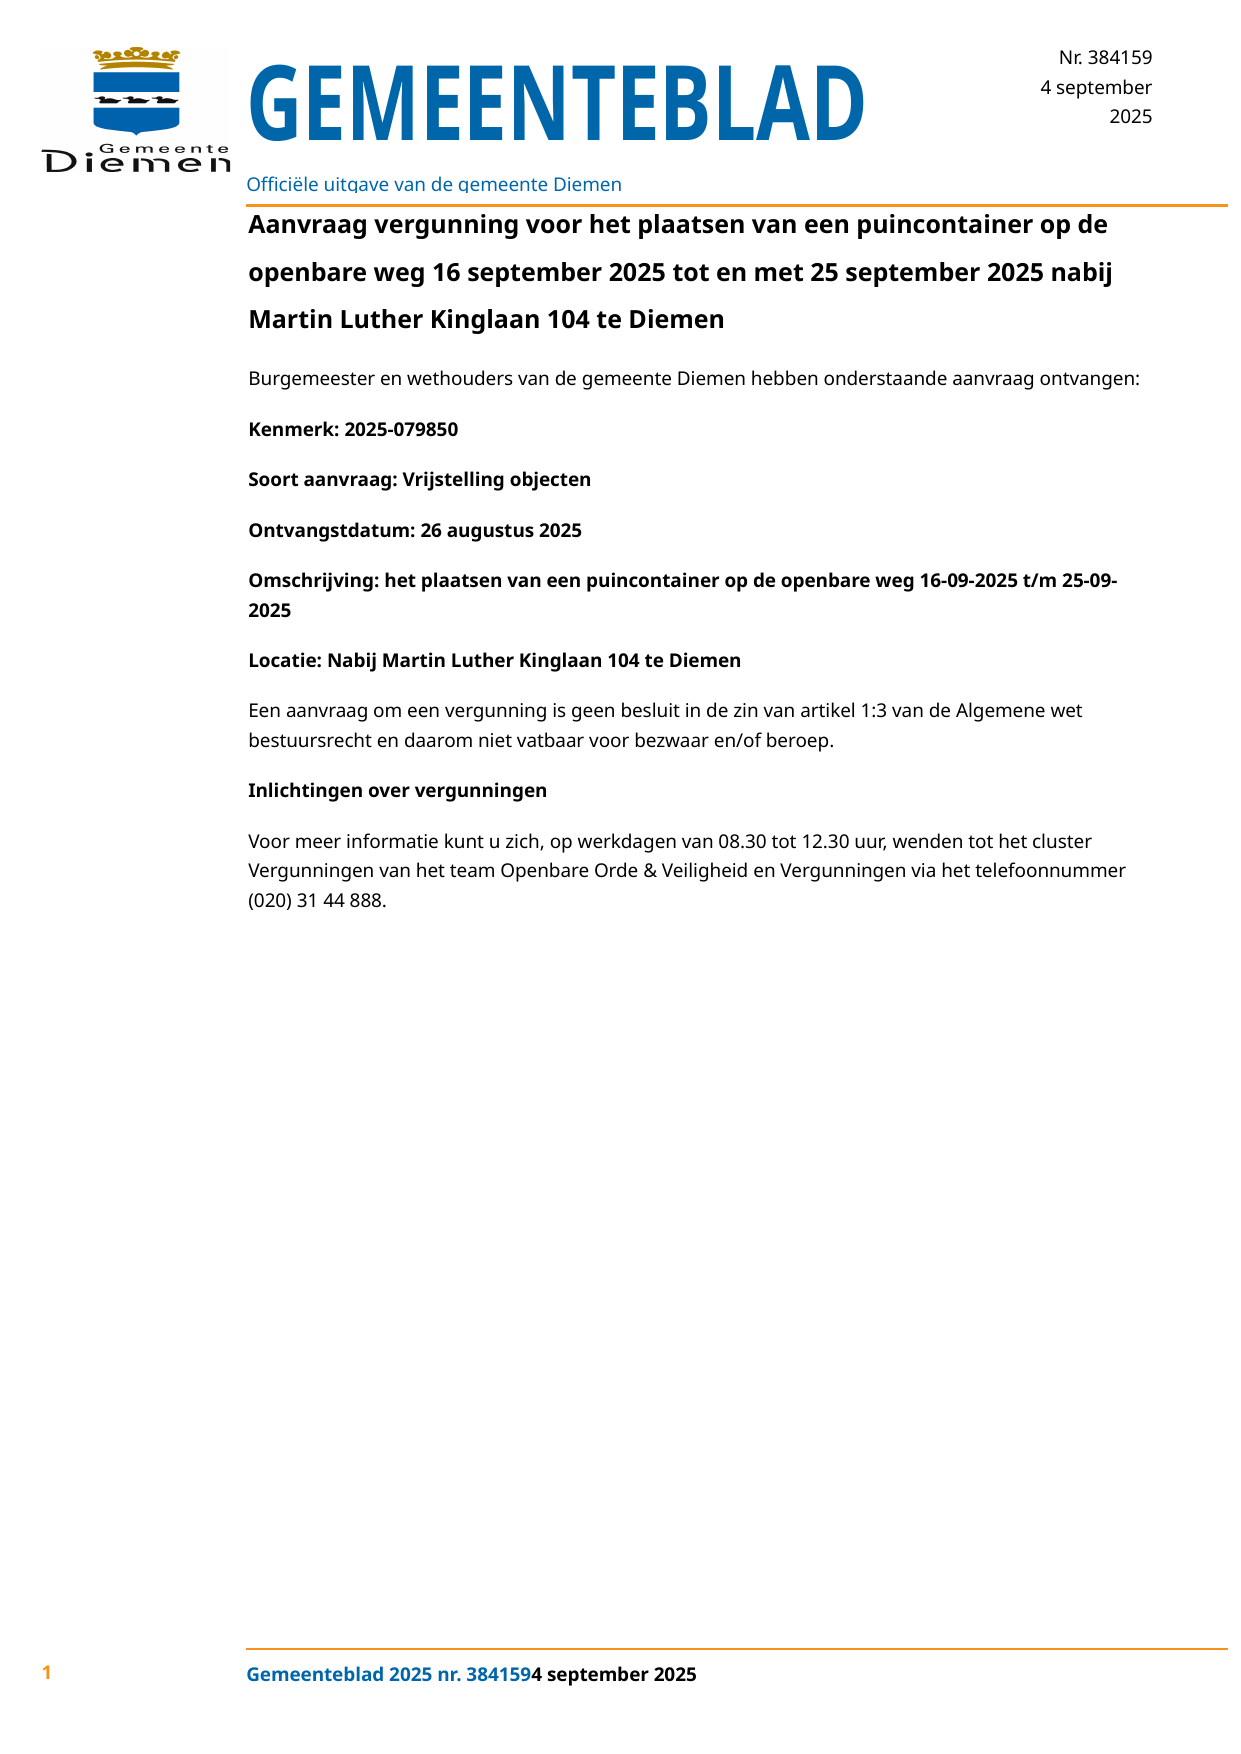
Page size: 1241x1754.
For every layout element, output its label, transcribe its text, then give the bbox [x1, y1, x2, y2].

text Voor meer informatie kunt u zich, op werkdagen van 08.30 tot 12.30 uur, wenden tot het cluster Vergunningen van het team Openbare Orde & Veiligheid en Vergunningen via het telefoonnummer (020) 31 44 888. [248, 828, 1152, 913]
text Kenmerk: 2025-079850 [248, 416, 1152, 442]
text Inlichtingen over vergunningen [248, 778, 1152, 803]
text Ontvangstdatum: 26 augustus 2025 [248, 517, 1152, 542]
picture [41, 47, 231, 172]
text Omschrijving: het plaatsen van een puincontainer op de openbare weg 16-09-2025 t/m 25-09-2025 [248, 567, 1152, 622]
text Locatie: Nabij Martin Luther Kinglaan 104 te Diemen [248, 647, 1152, 673]
text Soort aanvraag: Vrijstelling objecten [248, 466, 1152, 492]
text Aanvraag vergunning voor het plaatsen van een puincontainer op de openbare weg 16 september 2025 tot en met 25 september 2025 nabij Martin Luther Kinglaan 104 te Diemen [248, 207, 1152, 336]
text Burgemeester en wethouders van de gemeente Diemen hebben onderstaande aanvraag ontvangen: [248, 366, 1152, 391]
text Een aanvraag om een vergunning is geen besluit in de zin van artikel 1:3 van de Algemene wet bestuursrecht en daarom niet vatbaar voor bezwaar en/of beroep. [248, 698, 1152, 753]
